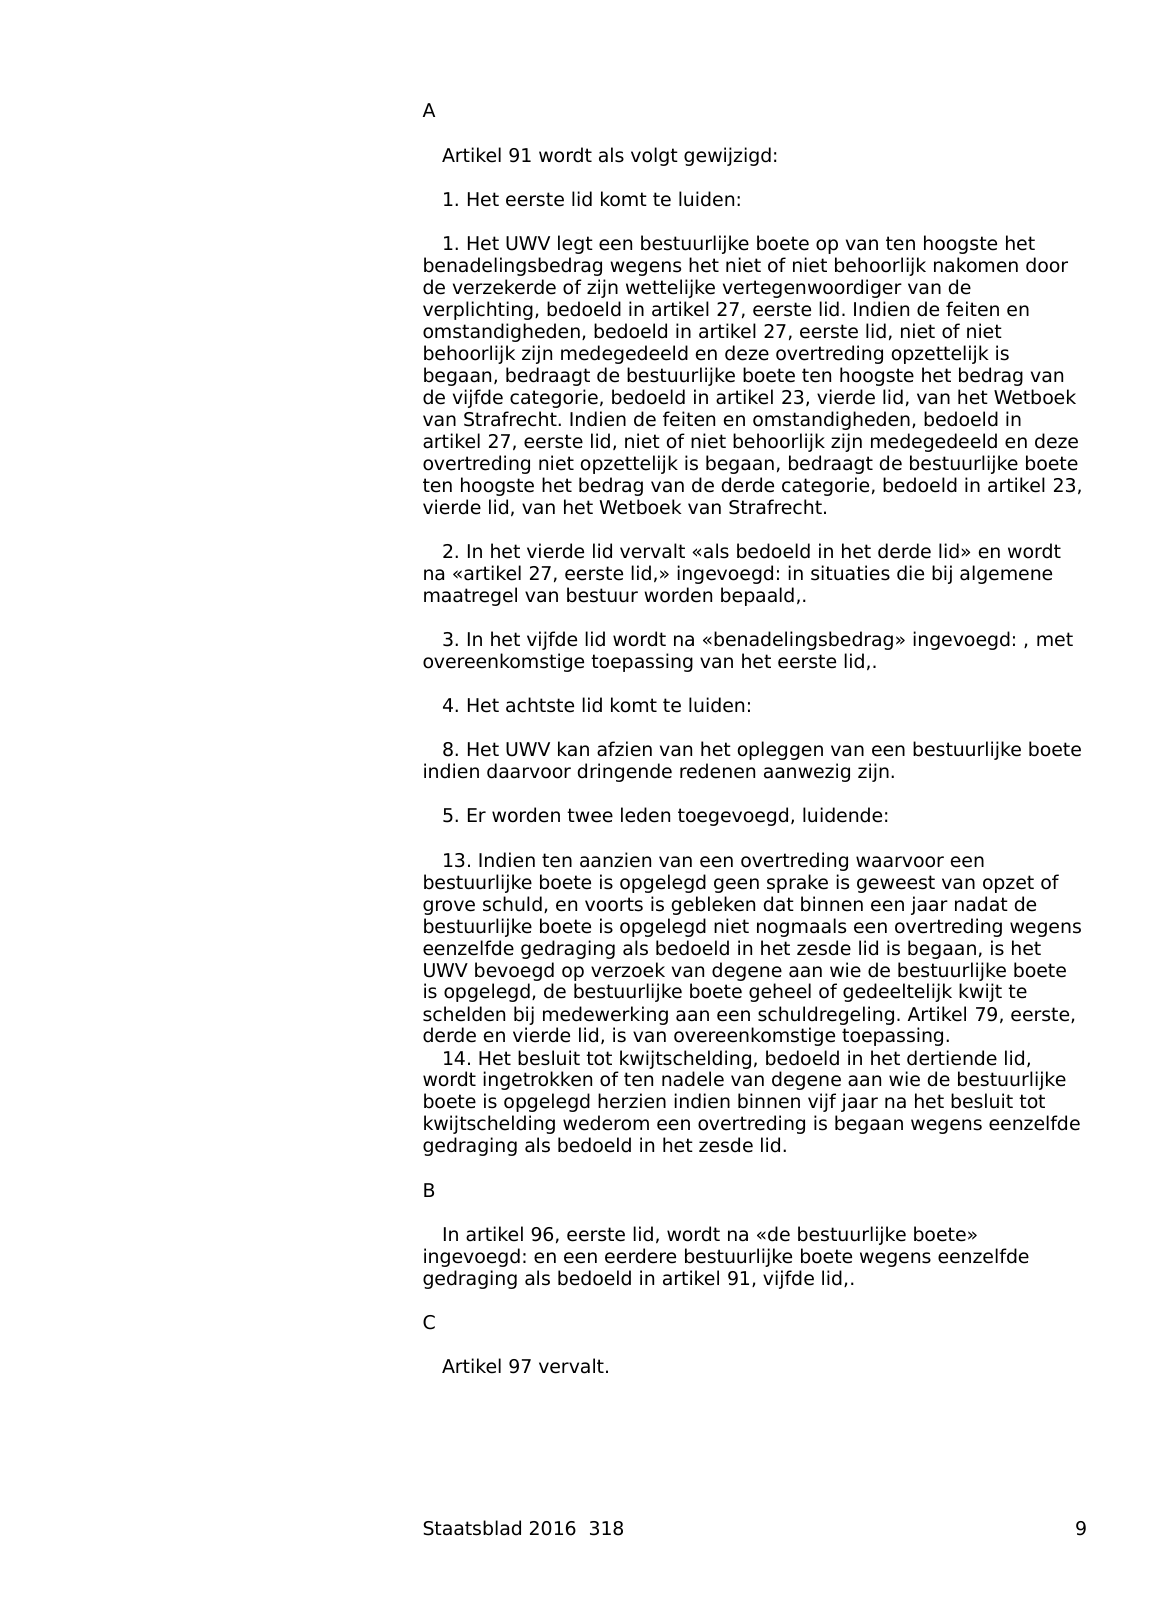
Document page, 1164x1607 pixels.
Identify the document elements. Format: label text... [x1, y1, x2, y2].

text C [422, 1312, 1087, 1334]
text 14. Het besluit tot kwijtschelding, bedoeld in het dertiende lid, wordt ingetrokken of ten nadele van degene aan wie de bestuurlijke boete is opgelegd herzien indien binnen vijf jaar na het besluit tot kwijtschelding wederom een overtreding is begaan wegens eenzelfde gedraging als bedoeld in het zesde lid. [422, 1047, 1087, 1157]
text Artikel 97 vervalt. [422, 1356, 1087, 1378]
text A [422, 100, 1087, 122]
text 2. In het vierde lid vervalt «als bedoeld in het derde lid» en wordt na «artikel 27, eerste lid,» ingevoegd: in situaties die bij algemene maatregel van bestuur worden bepaald,. [422, 541, 1087, 607]
text Artikel 91 wordt als volgt gewijzigd: [422, 144, 1087, 167]
text B [422, 1179, 1087, 1201]
text 13. Indien ten aanzien van een overtreding waarvoor een bestuurlijke boete is opgelegd geen sprake is geweest van opzet of grove schuld, en voorts is gebleken dat binnen een jaar nadat de bestuurlijke boete is opgelegd niet nogmaals een overtreding wegens eenzelfde gedraging als bedoeld in het zesde lid is begaan, is het UWV bevoegd op verzoek van degene aan wie de bestuurlijke boete is opgelegd, de bestuurlijke boete geheel of gedeeltelijk kwijt te schelden bij medewerking aan een schuldregeling. Artikel 79, eerste, derde en vierde lid, is van overeenkomstige toepassing. [422, 849, 1087, 1047]
text 1. Het eerste lid komt te luiden: [422, 189, 1087, 211]
text 3. In het vijfde lid wordt na «benadelingsbedrag» ingevoegd: , met overeenkomstige toepassing van het eerste lid,. [422, 629, 1087, 673]
text 4. Het achtste lid komt te luiden: [422, 695, 1087, 717]
text 8. Het UWV kan afzien van het opleggen van een bestuurlijke boete indien daarvoor dringende redenen aanwezig zijn. [422, 739, 1087, 783]
text 5. Er worden twee leden toegevoegd, luidende: [422, 805, 1087, 827]
text 1. Het UWV legt een bestuurlijke boete op van ten hoogste het benadelingsbedrag wegens het niet of niet behoorlijk nakomen door de verzekerde of zijn wettelijke vertegenwoordiger van de verplichting, bedoeld in artikel 27, eerste lid. Indien de feiten en omstandigheden, bedoeld in artikel 27, eerste lid, niet of niet behoorlijk zijn medegedeeld en deze overtreding opzettelijk is begaan, bedraagt de bestuurlijke boete ten hoogste het bedrag van de vijfde categorie, bedoeld in artikel 23, vierde lid, van het Wetboek van Strafrecht. Indien de feiten en omstandigheden, bedoeld in artikel 27, eerste lid, niet of niet behoorlijk zijn medegedeeld en deze overtreding niet opzettelijk is begaan, bedraagt de bestuurlijke boete ten hoogste het bedrag van de derde categorie, bedoeld in artikel 23, vierde lid, van het Wetboek van Strafrecht. [422, 233, 1087, 519]
text In artikel 96, eerste lid, wordt na «de bestuurlijke boete» ingevoegd: en een eerdere bestuurlijke boete wegens eenzelfde gedraging als bedoeld in artikel 91, vijfde lid,. [422, 1224, 1087, 1289]
